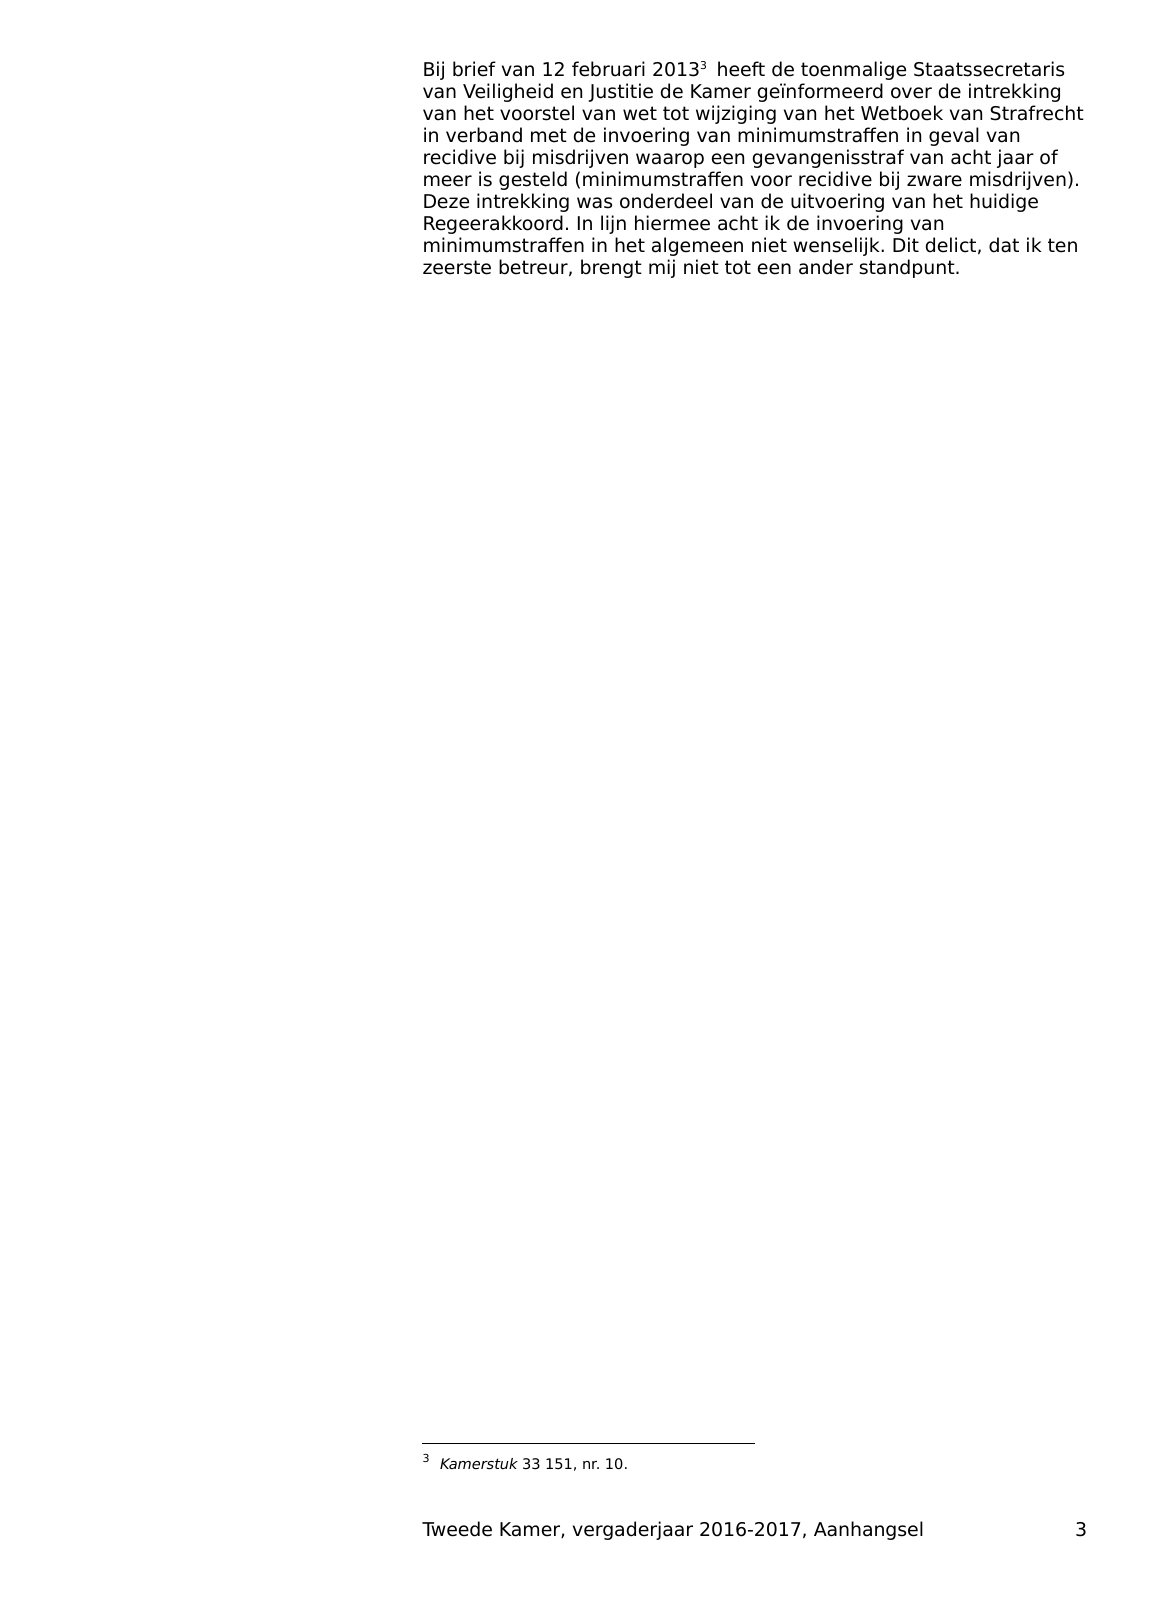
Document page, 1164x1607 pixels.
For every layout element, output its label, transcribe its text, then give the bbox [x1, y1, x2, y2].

text Bij brief van 12 februari 2013 heeft de toenmalige Staatssecretaris van Veiligheid en Justitie de Kamer geïnformeerd over de intrekking van het voorstel van wet tot wijziging van het Wetboek van Strafrecht in verband met de invoering van minimumstraffen in geval van recidive bij misdrijven waarop een gevangenisstraf van acht jaar of meer is gesteld (minimumstraffen voor recidive bij zware misdrijven). Deze intrekking was onderdeel van de uitvoering van het huidige Regeerakkoord. In lijn hiermee acht ik de invoering van minimumstraffen in het algemeen niet wenselijk. Dit delict, dat ik ten zeerste betreur, brengt mij niet tot een ander standpunt. [422, 59, 1087, 279]
text Kamerstuk 33 151, nr. 10. [422, 1452, 1087, 1474]
